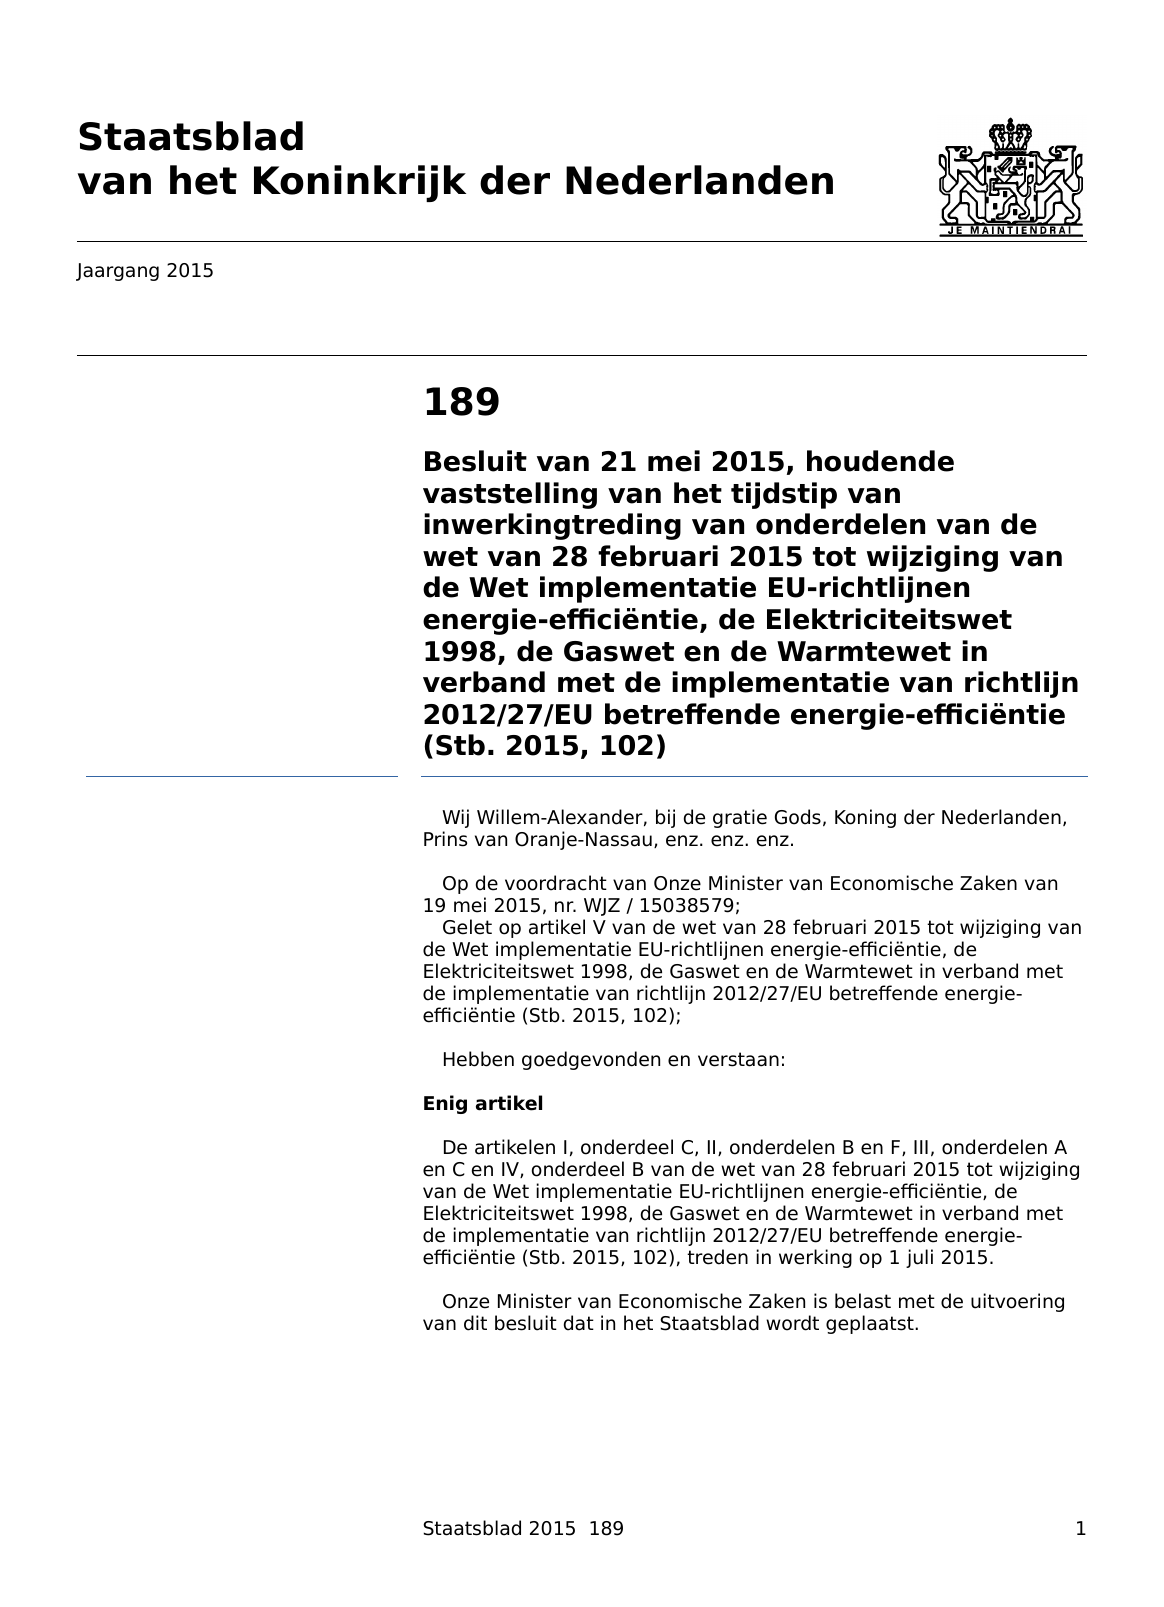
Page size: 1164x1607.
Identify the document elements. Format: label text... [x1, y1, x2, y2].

table_cell Jaargang 2015 [77, 242, 1087, 355]
text De artikelen I, onderdeel C, II, onderdelen B en F, III, onderdelen A en C en IV, onderdeel B van de wet van 28 februari 2015 tot wijziging van de Wet implementatie EU-richtlijnen energie-efficiëntie, de Elektriciteitswet 1998, de Gaswet en de Warmtewet in verband met de implementatie van richtlijn 2012/27/EU betreffende energie-efficiëntie (Stb. 2015, 102), treden in werking op 1 juli 2015. [422, 1137, 1087, 1269]
subtitle 189 [422, 381, 1087, 424]
text Onze Minister van Economische Zaken is belast met de uitvoering van dit besluit dat in het Staatsblad wordt geplaatst. [422, 1291, 1087, 1335]
text Hebben goedgevonden en verstaan: [422, 1049, 1087, 1071]
text Gelet op artikel V van de wet van 28 februari 2015 tot wijziging van de Wet implementatie EU-richtlijnen energie-efficiëntie, de Elektriciteitswet 1998, de Gaswet en de Warmtewet in verband met de implementatie van richtlijn 2012/27/EU betreffende energie-efficiëntie (Stb. 2015, 102); [422, 917, 1087, 1027]
table_header [886, 100, 1087, 241]
picture [936, 115, 1087, 240]
text Besluit van 21 mei 2015, houdende vaststelling van het tijdstip van inwerkingtreding van onderdelen van de wet van 28 februari 2015 tot wijziging van de Wet implementatie EU-richtlijnen energie-efficiëntie, de Elektriciteitswet 1998, de Gaswet en de Warmtewet in verband met de implementatie van richtlijn 2012/27/EU betreffende energie-efficiëntie (Stb. 2015, 102) [422, 447, 1087, 762]
text Op de voordracht van Onze Minister van Economische Zaken van 19 mei 2015, nr. WJZ / 15038579; [422, 873, 1087, 917]
table_header Staatsblad van het Koninkrijk der Nederlanden [77, 100, 886, 241]
subtitle Enig artikel [422, 1093, 1087, 1115]
text Wij Willem-Alexander, bij de gratie Gods, Koning der Nederlanden, Prins van Oranje-Nassau, enz. enz. enz. [422, 807, 1087, 851]
